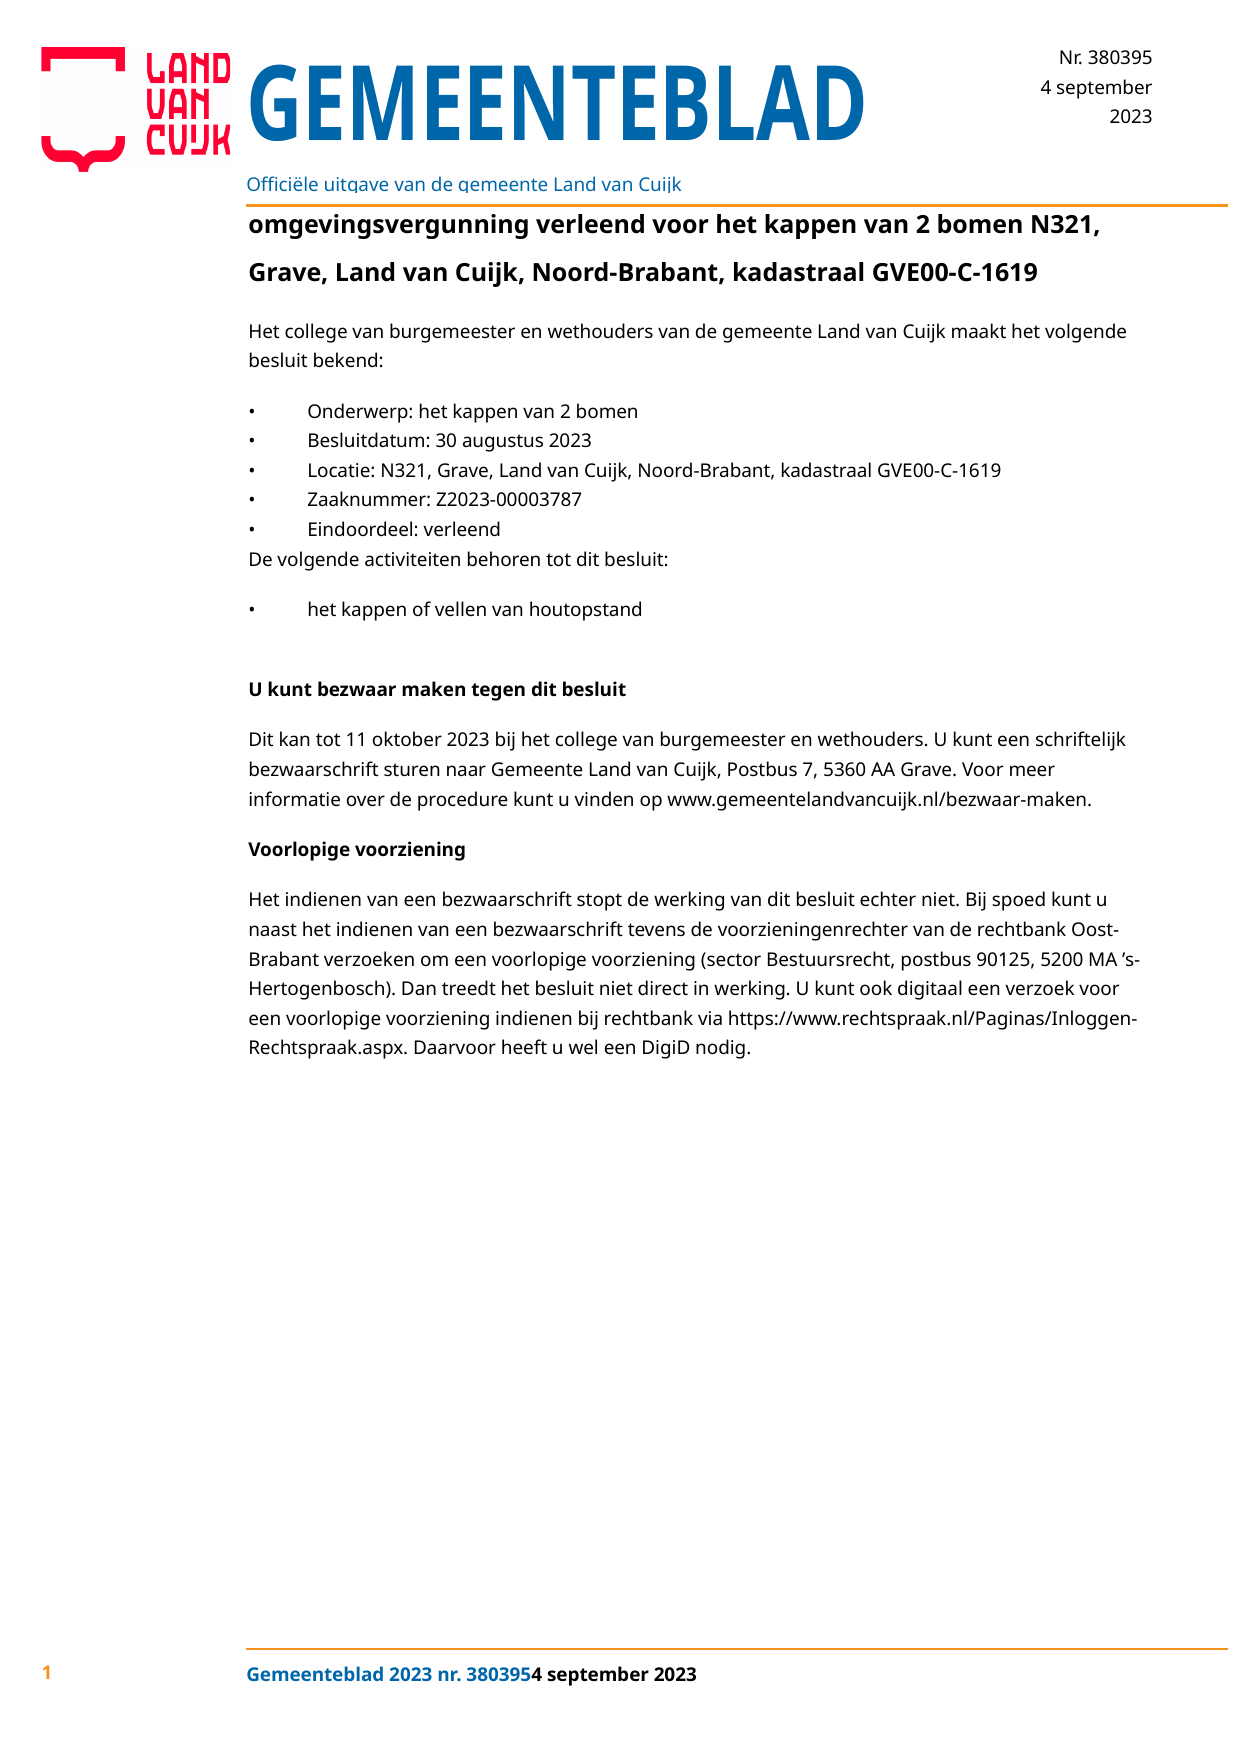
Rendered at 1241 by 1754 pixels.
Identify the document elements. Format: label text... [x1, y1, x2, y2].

list Onderwerp: het kappen van 2 bomen [248, 398, 1152, 424]
list Eindoordeel: verleend [248, 516, 1152, 542]
text Dit kan tot 11 oktober 2023 bij het college van burgemeester en wethouders. U kunt een schriftelijk bezwaarschrift sturen naar Gemeente Land van Cuijk, Postbus 7, 5360 AA Grave. Voor meer informatie over de procedure kunt u vinden op www.gemeentelandvancuijk.nl/bezwaar-maken. [248, 727, 1152, 812]
list het kappen of vellen van houtopstand [248, 596, 1152, 622]
picture [41, 47, 231, 172]
text U kunt bezwaar maken tegen dit besluit [248, 676, 1152, 702]
text omgevingsvergunning verleend voor het kappen van 2 bomen N321, Grave, Land van Cuijk, Noord-Brabant, kadastraal GVE00-C-1619 [248, 207, 1152, 288]
text Het college van burgemeester en wethouders van de gemeente Land van Cuijk maakt het volgende besluit bekend: [248, 318, 1152, 373]
list Locatie: N321, Grave, Land van Cuijk, Noord-Brabant, kadastraal GVE00-C-1619 [248, 457, 1152, 483]
text Voorlopige voorziening [248, 836, 1152, 862]
text De volgende activiteiten behoren tot dit besluit: [248, 546, 1152, 572]
text Het indienen van een bezwaarschrift stopt de werking van dit besluit echter niet. Bij spoed kunt u naast het indienen van een bezwaarschrift tevens de voorzieningenrechter van de rechtbank Oost-Brabant verzoeken om een voorlopige voorziening (sector Bestuursrecht, postbus 90125, 5200 MA ’s-Hertogenbosch). Dan treedt het besluit niet direct in werking. U kunt ook digitaal een verzoek voor een voorlopige voorziening indienen bij rechtbank via https://www.rechtspraak.nl/Paginas/Inloggen-Rechtspraak.aspx. Daarvoor heeft u wel een DigiD nodig. [248, 887, 1152, 1060]
list Zaaknummer: Z2023-00003787 [248, 487, 1152, 512]
list Besluitdatum: 30 augustus 2023 [248, 427, 1152, 453]
